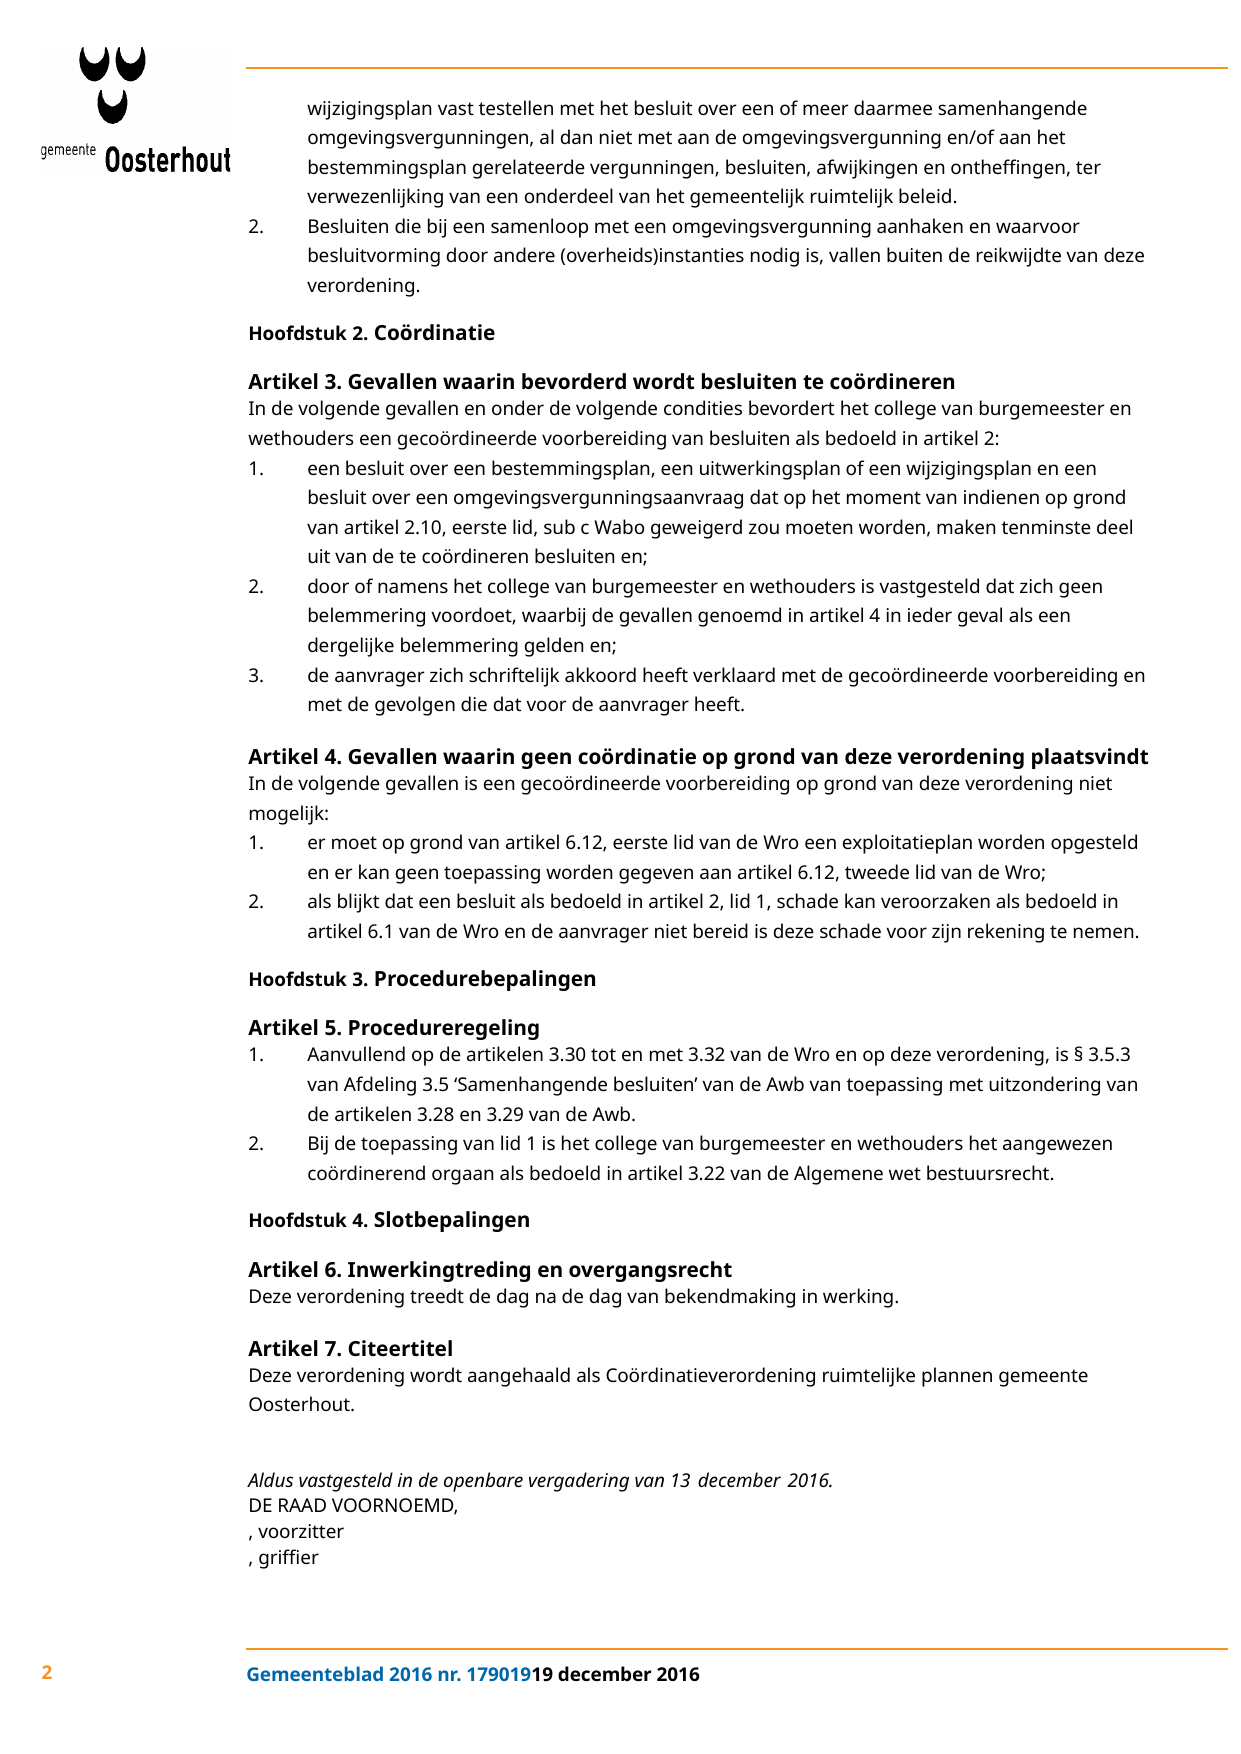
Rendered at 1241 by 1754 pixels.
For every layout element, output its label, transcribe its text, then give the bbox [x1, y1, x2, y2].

text Hoofdstuk 2. Coördinatie [248, 318, 1152, 346]
picture [41, 47, 231, 172]
text Artikel 6. Inwerkingtreding en overgangsrecht [248, 1255, 1152, 1283]
list Besluiten die bij een samenloop met een omgevingsvergunning aanhaken en waarvoor besluitvorming door andere (overheids)instanties nodig is, vallen buiten de reikwijdte van deze verordening. [248, 213, 1152, 298]
text Hoofdstuk 4. Slotbepalingen [248, 1206, 1152, 1234]
list een besluit over een bestemmingsplan, een uitwerkingsplan of een wijzigingsplan en een besluit over een omgevingsvergunningsaanvraag dat op het moment van indienen op grond van artikel 2.10, eerste lid, sub c Wabo geweigerd zou moeten worden, maken tenminste deel uit van de te coördineren besluiten en; [248, 455, 1152, 569]
list Bij de toepassing van lid 1 is het college van burgemeester en wethouders het aangewezen coördinerend orgaan als bedoeld in artikel 3.22 van de Algemene wet bestuursrecht. [248, 1130, 1152, 1186]
text Artikel 3. Gevallen waarin bevorderd wordt besluiten te coördineren [248, 367, 1152, 396]
text Artikel 5. Procedureregeling [248, 1013, 1152, 1042]
list de aanvrager zich schriftelijk akkoord heeft verklaard met de gecoördineerde voorbereiding en met de gevolgen die dat voor de aanvrager heeft. [248, 662, 1152, 717]
text , voorzitter [248, 1518, 1152, 1544]
text Aldus vastgesteld in de openbare vergadering van 13 december 2016. [248, 1467, 1152, 1493]
list door of namens het college van burgemeester en wethouders is vastgesteld dat zich geen belemmering voordoet, waarbij de gevallen genoemd in artikel 4 in ieder geval als een dergelijke belemmering gelden en; [248, 573, 1152, 658]
text Artikel 7. Citeertitel [248, 1334, 1152, 1362]
text DE RAAD VOORNOEMD, [248, 1493, 1152, 1518]
text Artikel 4. Gevallen waarin geen coördinatie op grond van deze verordening plaatsvindt [248, 742, 1152, 770]
list Aanvullend op de artikelen 3.30 tot en met 3.32 van de Wro en op deze verordening, is § 3.5.3 van Afdeling 3.5 ‘Samenhangende besluiten’ van de Awb van toepassing met uitzondering van de artikelen 3.28 en 3.29 van de Awb. [248, 1042, 1152, 1126]
text Deze verordening treedt de dag na de dag van bekendmaking in werking. [248, 1283, 1152, 1309]
list wijzigingsplan vast testellen met het besluit over een of meer daarmee samenhangende omgevingsvergunningen, al dan niet met aan de omgevingsvergunning en/of aan het bestemmingsplan gerelateerde vergunningen, besluiten, afwijkingen en ontheffingen, ter verwezenlijking van een onderdeel van het gemeentelijk ruimtelijk beleid. [248, 95, 1152, 209]
text In de volgende gevallen en onder de volgende condities bevordert het college van burgemeester en wethouders een gecoördineerde voorbereiding van besluiten als bedoeld in artikel 2: [248, 396, 1152, 451]
text In de volgende gevallen is een gecoördineerde voorbereiding op grond van deze verordening niet mogelijk: [248, 770, 1152, 826]
list er moet op grond van artikel 6.12, eerste lid van de Wro een exploitatieplan worden opgesteld en er kan geen toepassing worden gegeven aan artikel 6.12, tweede lid van de Wro; [248, 829, 1152, 885]
list als blijkt dat een besluit als bedoeld in artikel 2, lid 1, schade kan veroorzaken als bedoeld in artikel 6.1 van de Wro en de aanvrager niet bereid is deze schade voor zijn rekening te nemen. [248, 889, 1152, 944]
text Deze verordening wordt aangehaald als Coördinatieverordening ruimtelijke plannen gemeente Oosterhout. [248, 1362, 1152, 1417]
text Hoofdstuk 3. Procedurebepalingen [248, 964, 1152, 992]
text , griffier [248, 1544, 1152, 1570]
